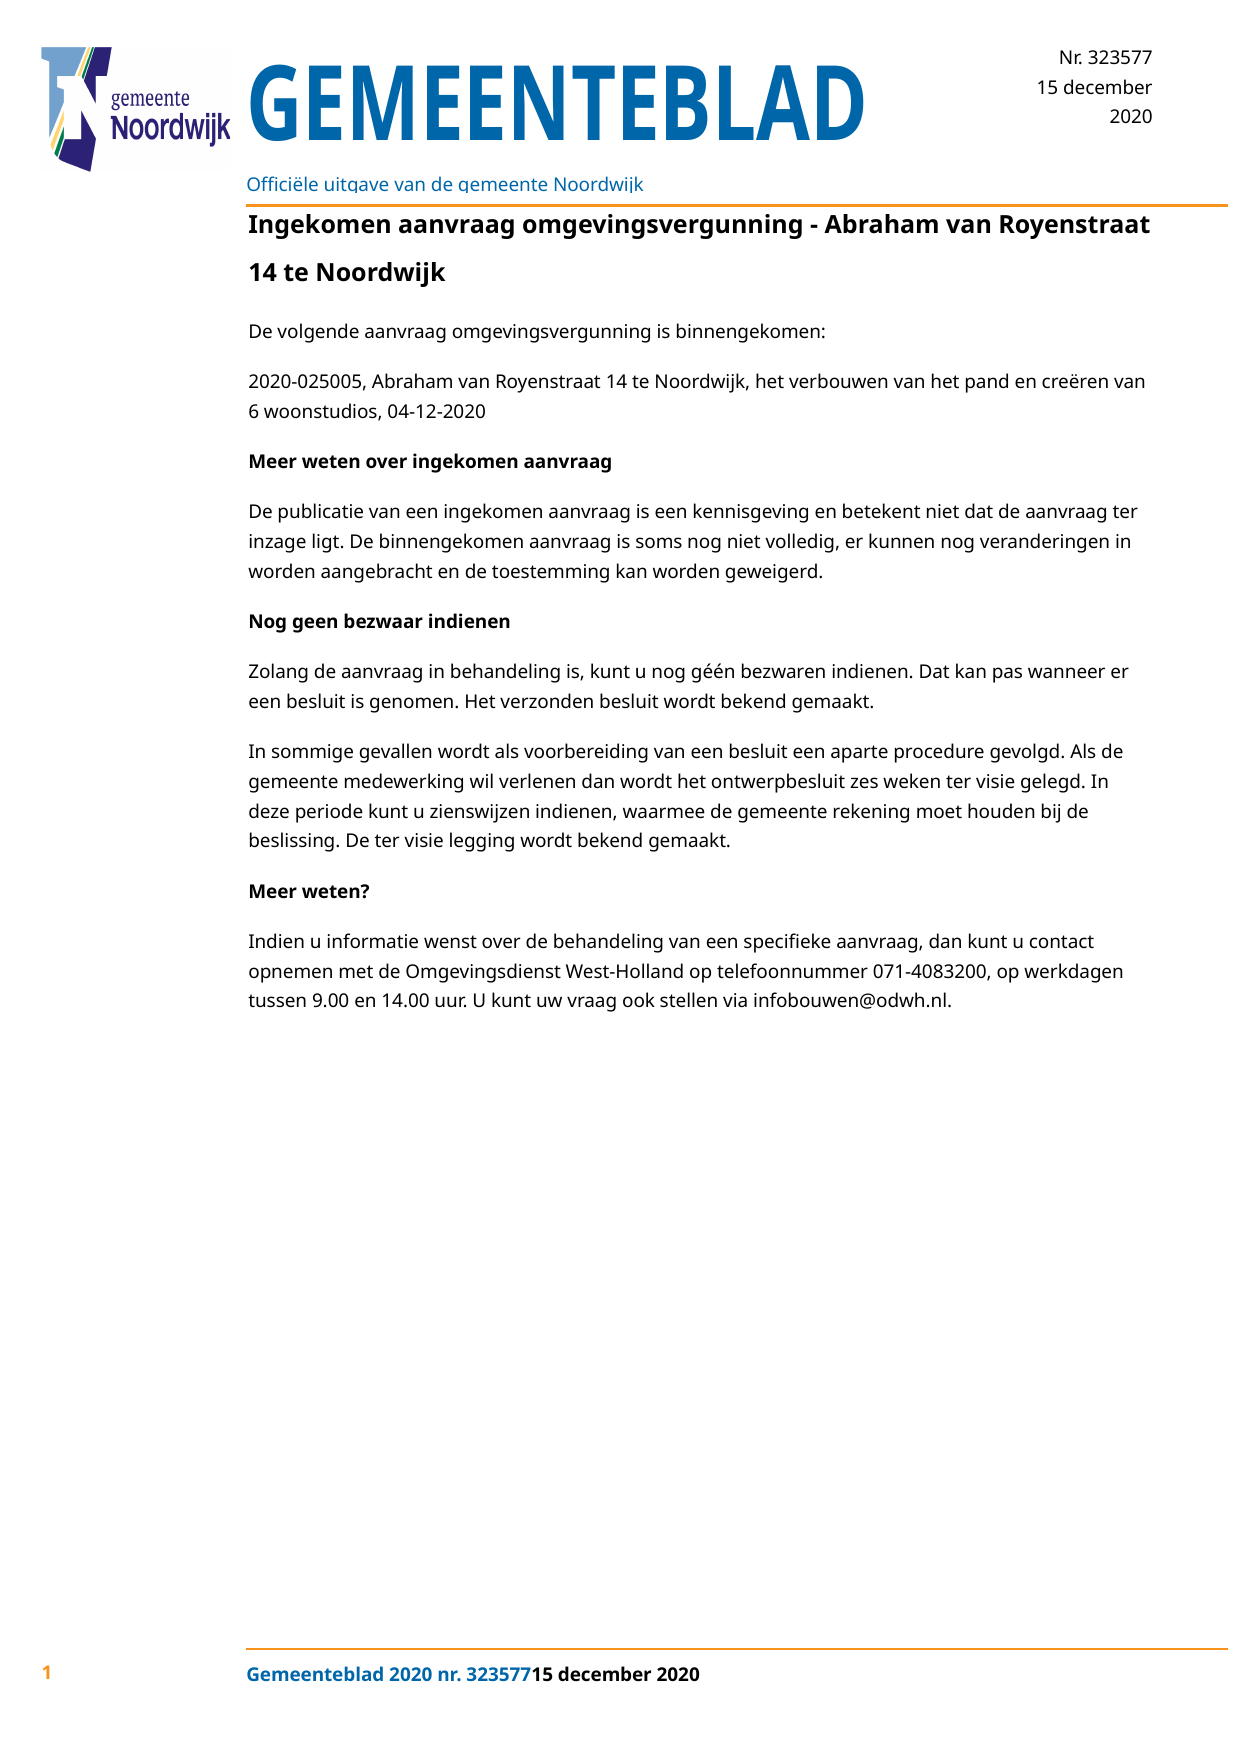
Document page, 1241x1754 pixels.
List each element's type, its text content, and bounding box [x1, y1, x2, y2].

text Zolang de aanvraag in behandeling is, kunt u nog géén bezwaren indienen. Dat kan pas wanneer er een besluit is genomen. Het verzonden besluit wordt bekend gemaakt. [248, 659, 1152, 714]
text Meer weten? [248, 878, 1152, 904]
text Ingekomen aanvraag omgevingsvergunning - Abraham van Royenstraat 14 te Noordwijk [248, 207, 1152, 288]
text Meer weten over ingekomen aanvraag [248, 448, 1152, 474]
text Nog geen bezwaar indienen [248, 608, 1152, 634]
text 2020-025005, Abraham van Royenstraat 14 te Noordwijk, het verbouwen van het pand en creëren van 6 woonstudios, 04-12-2020 [248, 368, 1152, 424]
text De volgende aanvraag omgevingsvergunning is binnengekomen: [248, 318, 1152, 344]
picture [41, 47, 231, 172]
text In sommige gevallen wordt als voorbereiding van een besluit een aparte procedure gevolgd. Als de gemeente medewerking wil verlenen dan wordt het ontwerpbesluit zes weken ter visie gelegd. In deze periode kunt u zienswijzen indienen, waarmee de gemeente rekening moet houden bij de beslissing. De ter visie legging wordt bekend gemaakt. [248, 739, 1152, 853]
text De publicatie van een ingekomen aanvraag is een kennisgeving en betekent niet dat de aanvraag ter inzage ligt. De binnengekomen aanvraag is soms nog niet volledig, er kunnen nog veranderingen in worden aangebracht en de toestemming kan worden geweigerd. [248, 499, 1152, 584]
text Indien u informatie wenst over de behandeling van een specifieke aanvraag, dan kunt u contact opnemen met de Omgevingsdienst West-Holland op telefoonnummer 071-4083200, op werkdagen tussen 9.00 en 14.00 uur. U kunt uw vraag ook stellen via infobouwen@odwh.nl. [248, 928, 1152, 1013]
